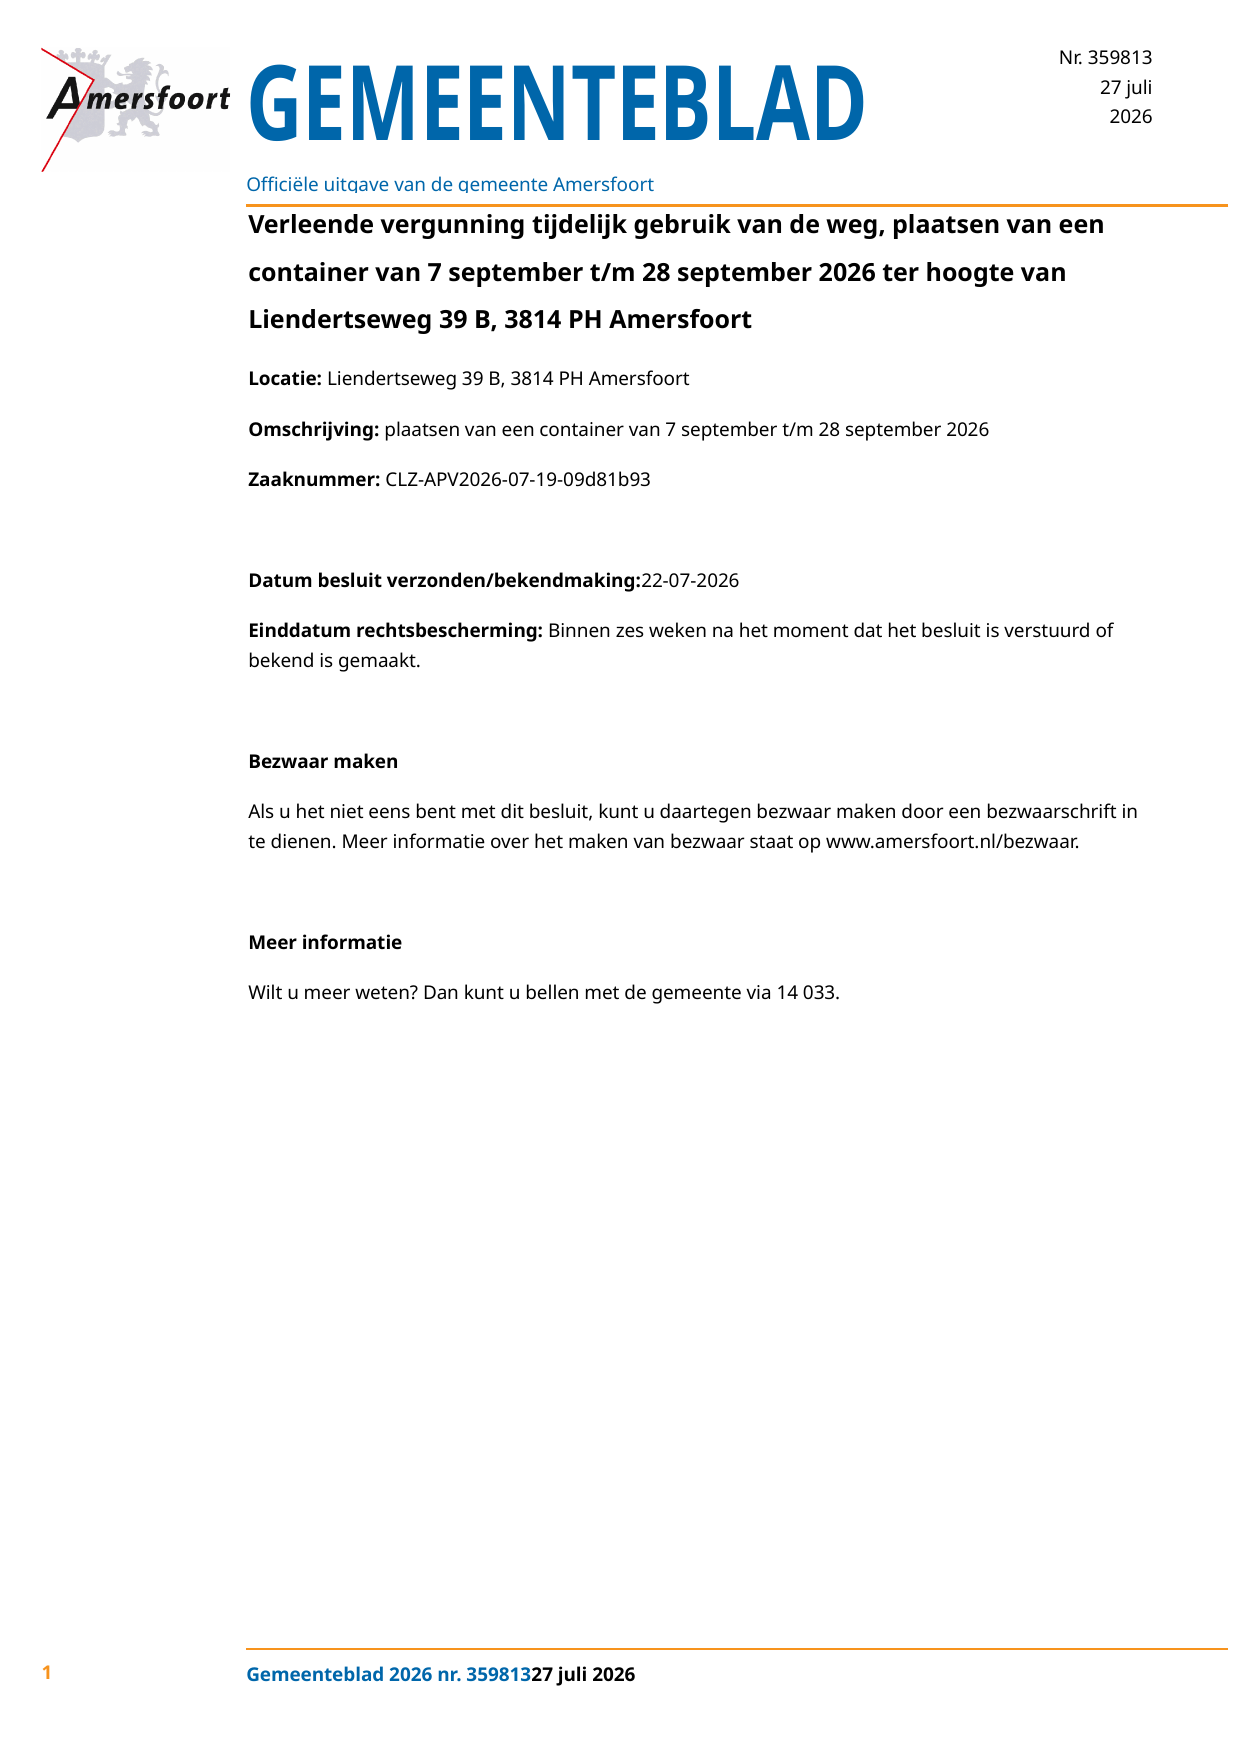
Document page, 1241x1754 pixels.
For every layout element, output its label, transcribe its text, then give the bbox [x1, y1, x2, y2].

text Als u het niet eens bent met dit besluit, kunt u daartegen bezwaar maken door een bezwaarschrift in te dienen. Meer informatie over het maken van bezwaar staat op www.amersfoort.nl/bezwaar. [248, 798, 1152, 854]
text Wilt u meer weten? Dan kunt u bellen met de gemeente via 14 033. [248, 979, 1152, 1005]
picture [41, 47, 231, 172]
text Zaaknummer: CLZ-APV2026-07-19-09d81b93 [248, 466, 1152, 492]
text Meer informatie [248, 929, 1152, 954]
text Verleende vergunning tijdelijk gebruik van de weg, plaatsen van een container van 7 september t/m 28 september 2026 ter hoogte van Liendertseweg 39 B, 3814 PH Amersfoort [248, 207, 1152, 336]
text Omschrijving: plaatsen van een container van 7 september t/m 28 september 2026 [248, 416, 1152, 442]
text Bezwaar maken [248, 748, 1152, 774]
text Locatie: Liendertseweg 39 B, 3814 PH Amersfoort [248, 366, 1152, 391]
text Einddatum rechtsbescherming: Binnen zes weken na het moment dat het besluit is verstuurd of bekend is gemaakt. [248, 618, 1152, 673]
text Datum besluit verzonden/bekendmaking:22-07-2026 [248, 567, 1152, 593]
